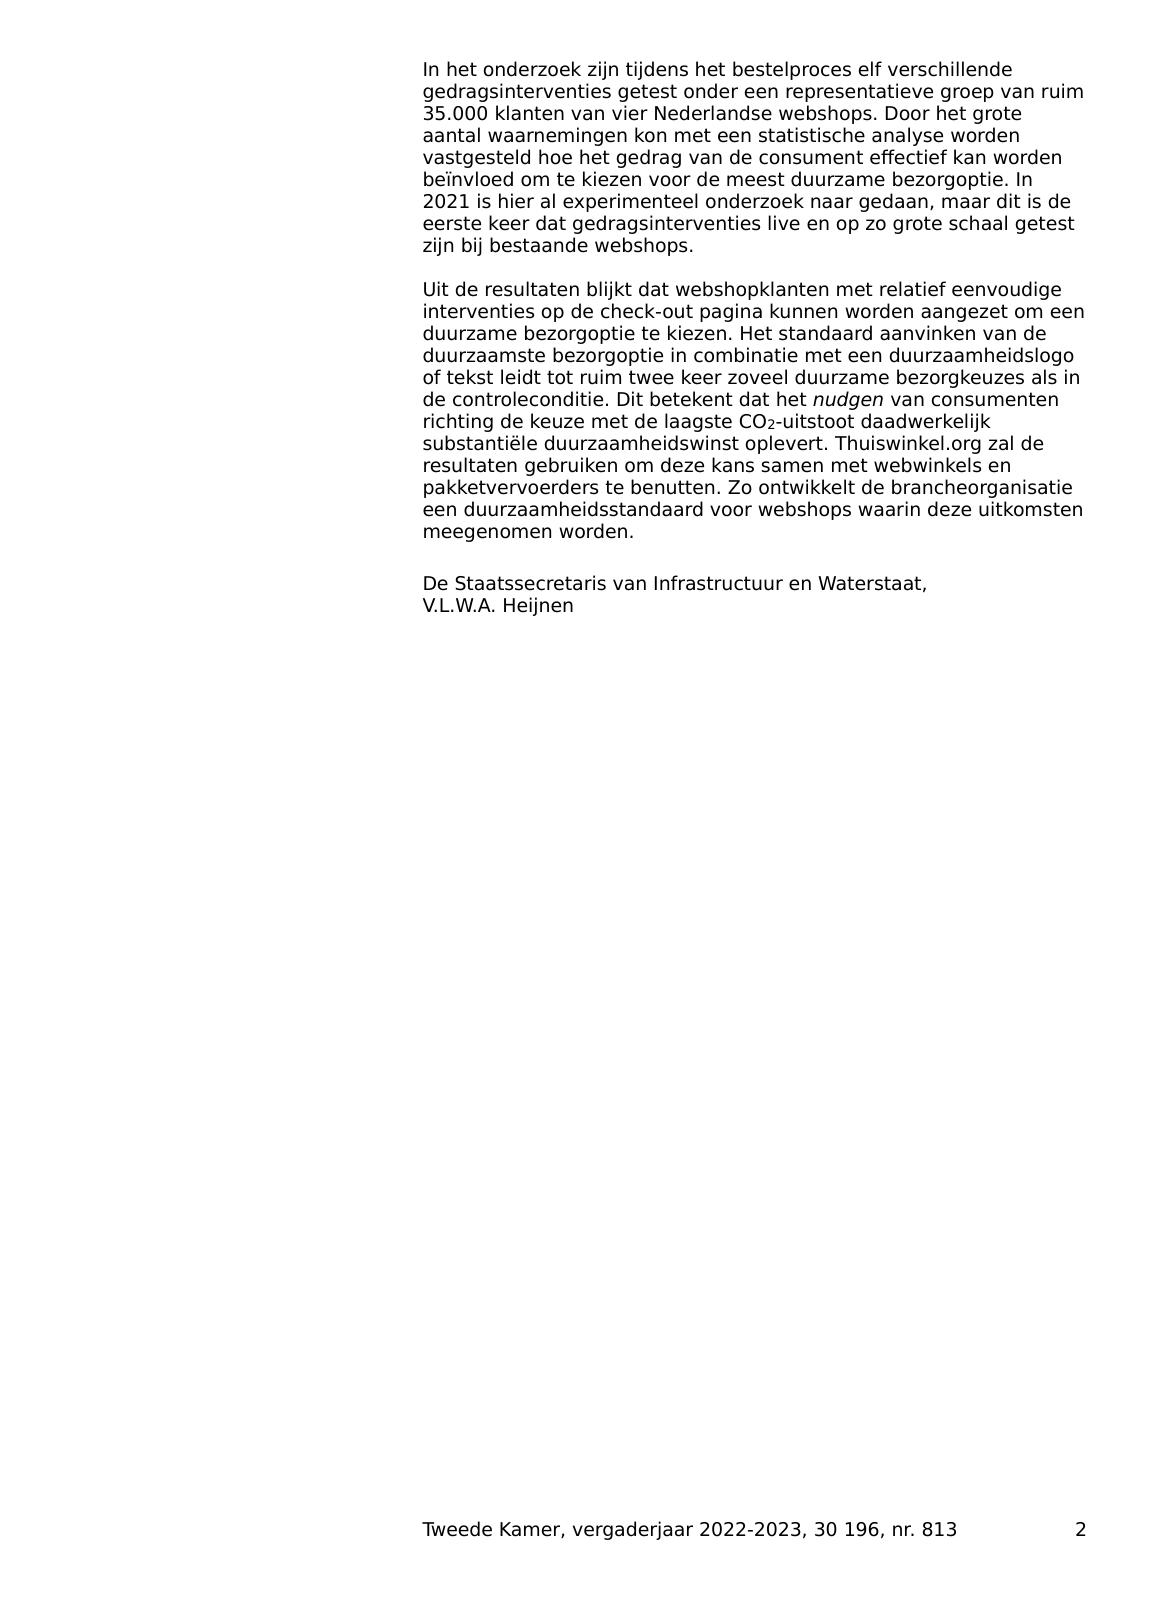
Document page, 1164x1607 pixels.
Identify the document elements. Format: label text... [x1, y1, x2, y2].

text De Staatssecretaris van Infrastructuur en Waterstaat, V.L.W.A. Heijnen [422, 573, 1087, 617]
text Uit de resultaten blijkt dat webshopklanten met relatief eenvoudige interventies op de check-out pagina kunnen worden aangezet om een duurzame bezorgoptie te kiezen. Het standaard aanvinken van de duurzaamste bezorgoptie in combinatie met een duurzaamheidslogo of tekst leidt tot ruim twee keer zoveel duurzame bezorgkeuzes als in de controleconditie. Dit betekent dat het nudgen van consumenten richting de keuze met de laagste CO2-uitstoot daadwerkelijk substantiële duurzaamheidswinst oplevert. Thuiswinkel.org zal de resultaten gebruiken om deze kans samen met webwinkels en pakketvervoerders te benutten. Zo ontwikkelt de brancheorganisatie een duurzaamheidsstandaard voor webshops waarin deze uitkomsten meegenomen worden. [422, 279, 1087, 543]
text In het onderzoek zijn tijdens het bestelproces elf verschillende gedragsinterventies getest onder een representatieve groep van ruim 35.000 klanten van vier Nederlandse webshops. Door het grote aantal waarnemingen kon met een statistische analyse worden vastgesteld hoe het gedrag van de consument effectief kan worden beïnvloed om te kiezen voor de meest duurzame bezorgoptie. In 2021 is hier al experimenteel onderzoek naar gedaan, maar dit is de eerste keer dat gedragsinterventies live en op zo grote schaal getest zijn bij bestaande webshops. [422, 59, 1087, 257]
